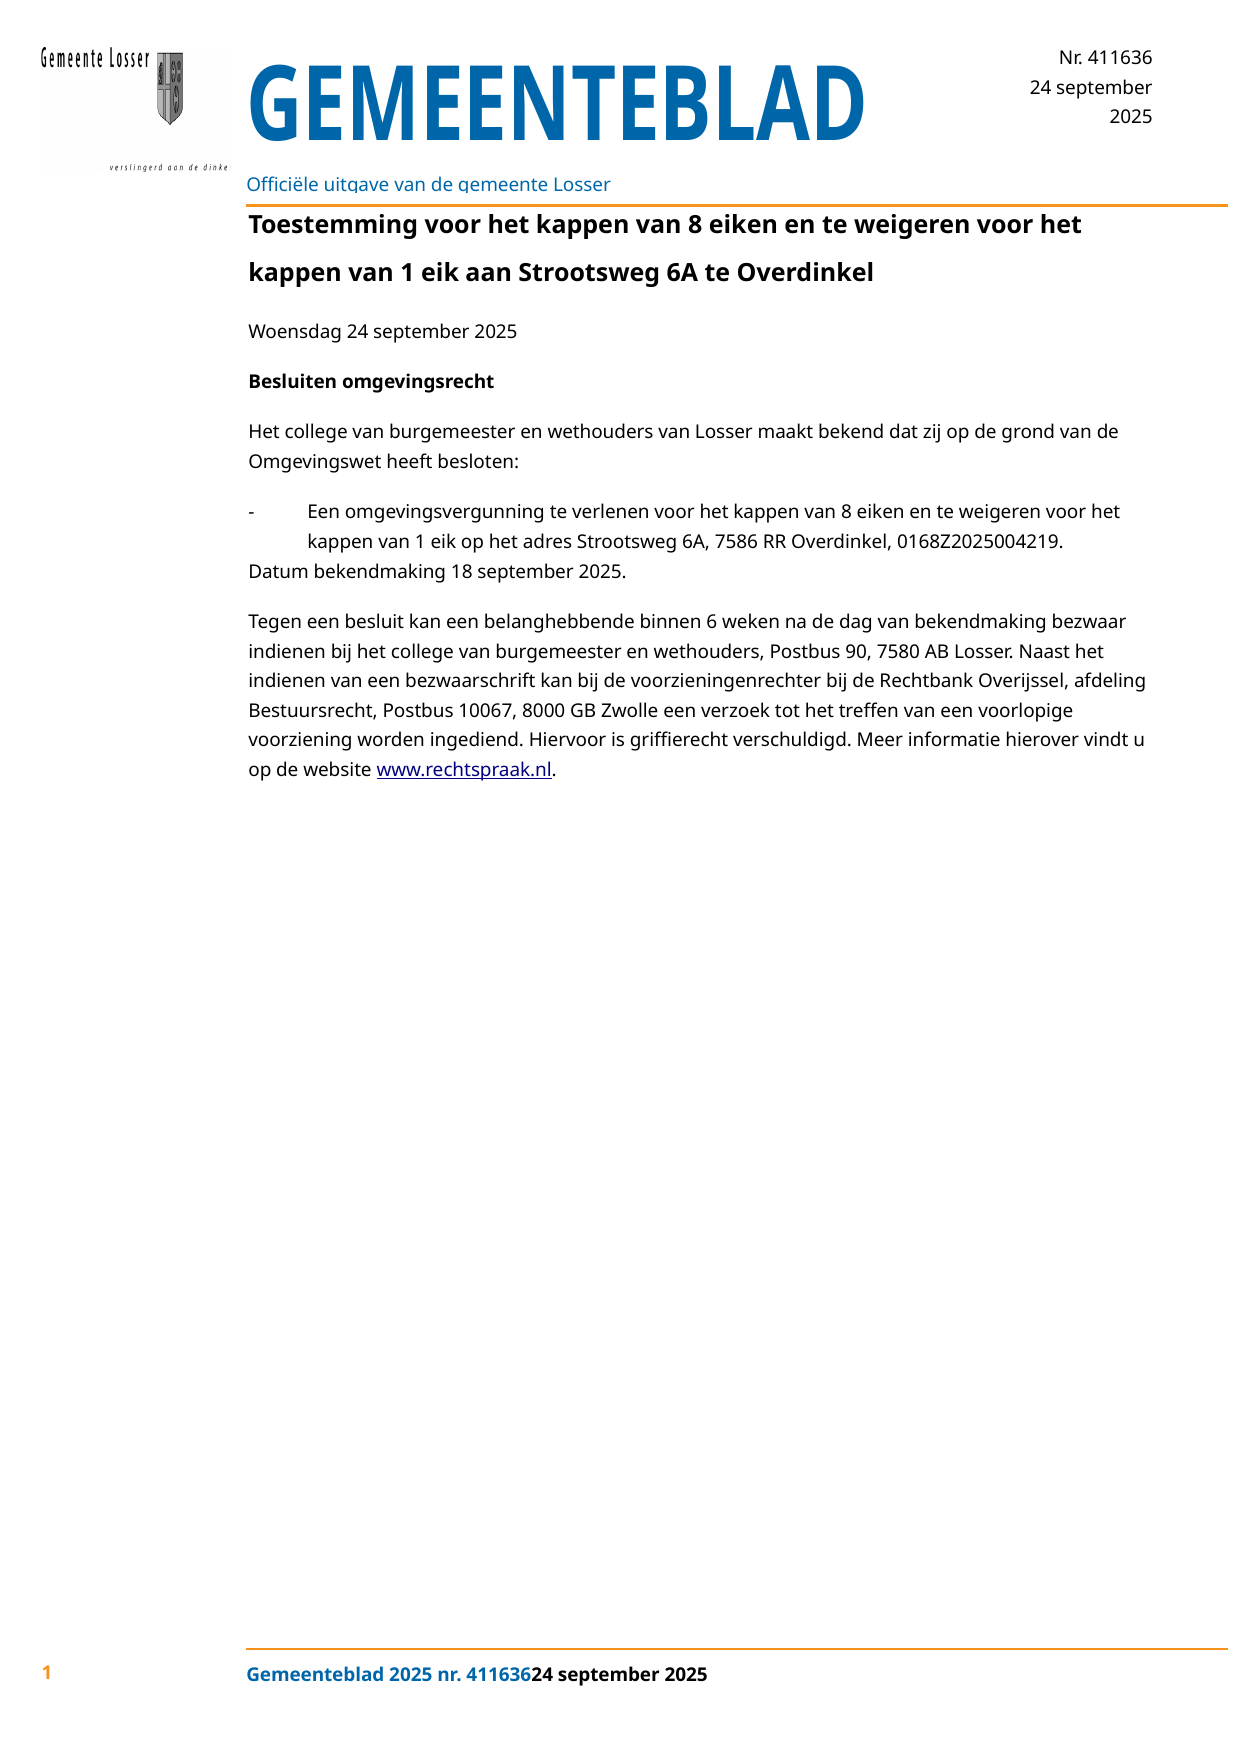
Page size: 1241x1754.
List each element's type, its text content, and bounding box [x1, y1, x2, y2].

text Het college van burgemeester en wethouders van Losser maakt bekend dat zij op de grond van de Omgevingswet heeft besloten: [248, 419, 1152, 474]
picture [41, 47, 231, 172]
text Tegen een besluit kan een belanghebbende binnen 6 weken na de dag van bekendmaking bezwaar indienen bij het college van burgemeester en wethouders, Postbus 90, 7580 AB Losser. Naast het indienen van een bezwaarschrift kan bij de voorzieningenrechter bij de Rechtbank Overijssel, afdeling Bestuursrecht, Postbus 10067, 8000 GB Zwolle een verzoek tot het treffen van een voorlopige voorziening worden ingediend. Hiervoor is griffierecht verschuldigd. Meer informatie hierover vindt u op de website www.rechtspraak.nl. [248, 608, 1152, 782]
text Woensdag 24 september 2025 [248, 318, 1152, 344]
text Toestemming voor het kappen van 8 eiken en te weigeren voor het kappen van 1 eik aan Strootsweg 6A te Overdinkel [248, 207, 1152, 288]
text Datum bekendmaking 18 september 2025. [248, 558, 1152, 584]
text Besluiten omgevingsrecht [248, 368, 1152, 394]
list Een omgevingsvergunning te verlenen voor het kappen van 8 eiken en te weigeren voor het kappen van 1 eik op het adres Strootsweg 6A, 7586 RR Overdinkel, 0168Z2025004219. [248, 499, 1152, 554]
